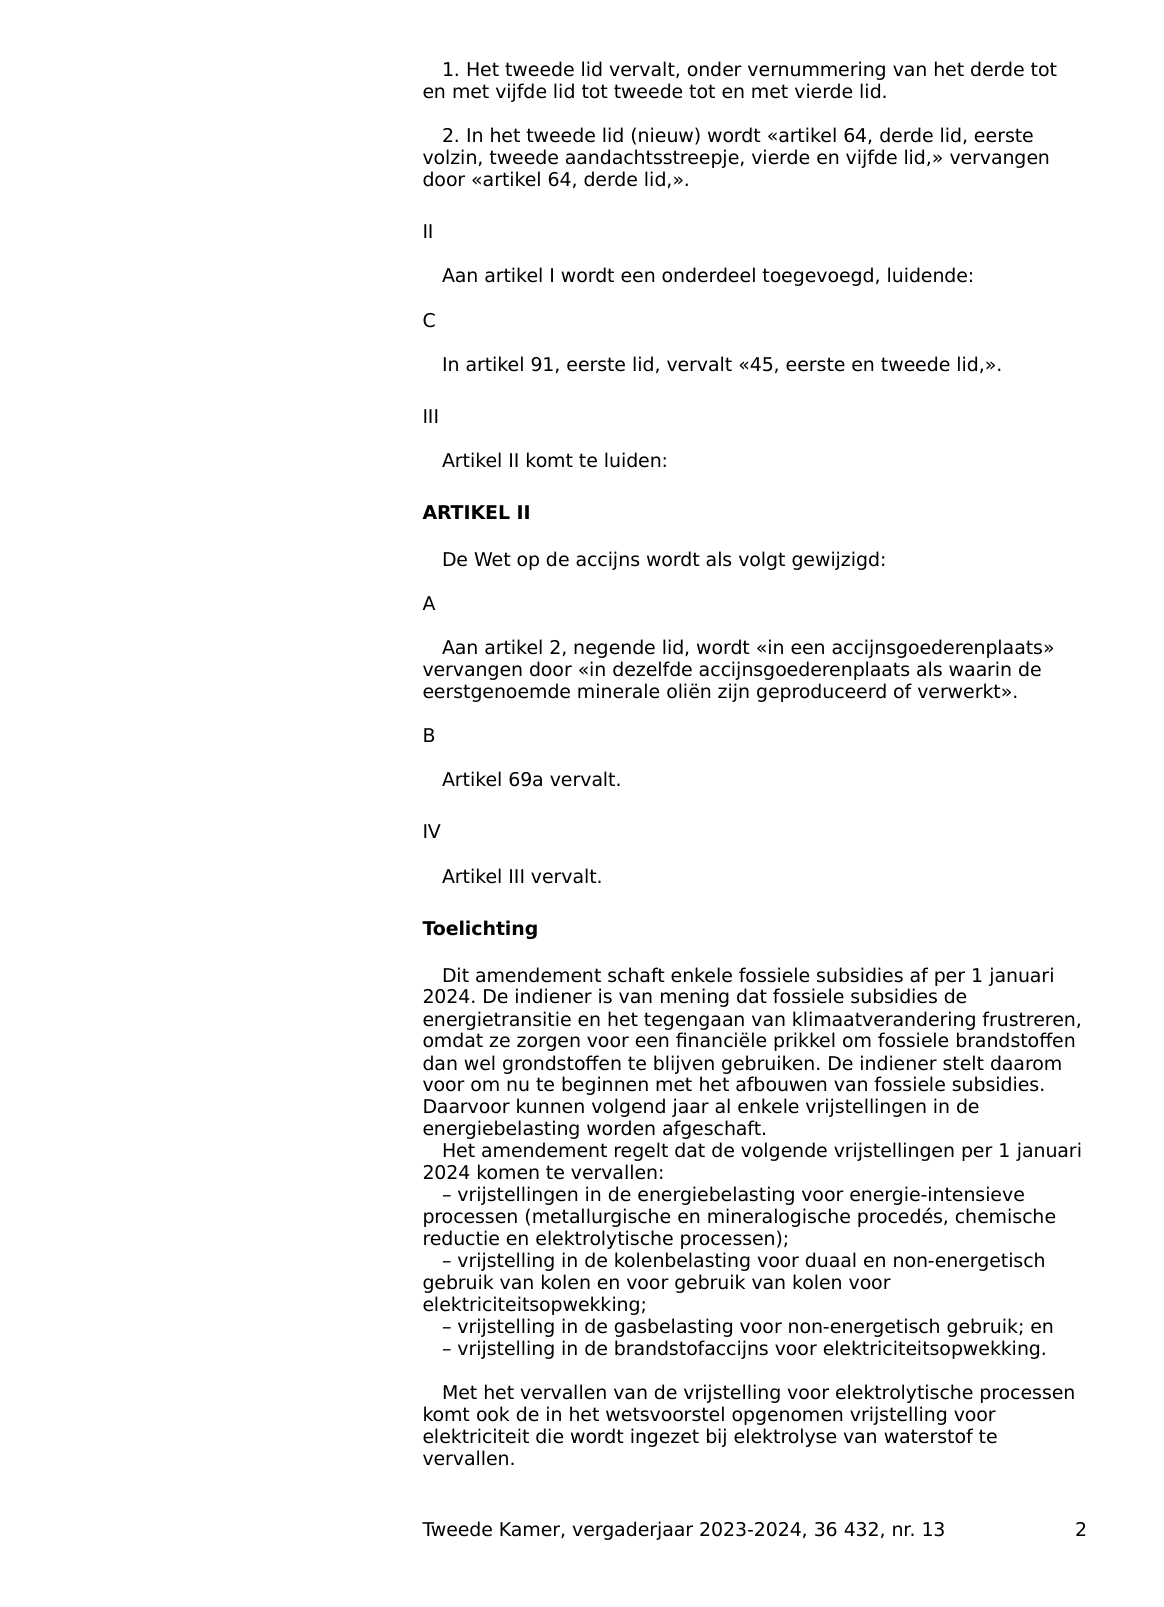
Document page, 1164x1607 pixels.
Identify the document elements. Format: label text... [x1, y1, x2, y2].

subtitle II [422, 221, 1087, 243]
text 2. In het tweede lid (nieuw) wordt «artikel 64, derde lid, eerste volzin, tweede aandachtsstreepje, vierde en vijfde lid,» vervangen door «artikel 64, derde lid,». [422, 125, 1087, 191]
text Artikel 69a vervalt. [422, 769, 1087, 791]
text De Wet op de accijns wordt als volgt gewijzigd: [422, 549, 1087, 571]
text Met het vervallen van de vrijstelling voor elektrolytische processen komt ook de in het wetsvoorstel opgenomen vrijstelling voor elektriciteit die wordt ingezet bij elektrolyse van waterstof te vervallen. [422, 1382, 1087, 1470]
text Artikel III vervalt. [422, 866, 1087, 887]
text Aan artikel I wordt een onderdeel toegevoegd, luidende: [422, 265, 1087, 287]
text A [422, 593, 1087, 615]
subtitle III [422, 406, 1087, 428]
text – vrijstelling in de brandstofaccijns voor elektriciteitsopwekking. [422, 1338, 1087, 1360]
subtitle Toelichting [422, 917, 1087, 939]
text Aan artikel 2, negende lid, wordt «in een accijnsgoederenplaats» vervangen door «in dezelfde accijnsgoederenplaats als waarin de eerstgenoemde minerale oliën zijn geproduceerd of verwerkt». [422, 637, 1087, 703]
text C [422, 309, 1087, 331]
text B [422, 725, 1087, 747]
text – vrijstelling in de kolenbelasting voor duaal en non-energetisch gebruik van kolen en voor gebruik van kolen voor elektriciteitsopwekking; [422, 1250, 1087, 1316]
text Het amendement regelt dat de volgende vrijstellingen per 1 januari 2024 komen te vervallen: [422, 1140, 1087, 1184]
text Artikel II komt te luiden: [422, 450, 1087, 472]
subtitle IV [422, 821, 1087, 843]
text In artikel 91, eerste lid, vervalt «45, eerste en tweede lid,». [422, 354, 1087, 376]
text 1. Het tweede lid vervalt, onder vernummering van het derde tot en met vijfde lid tot tweede tot en met vierde lid. [422, 59, 1087, 103]
text – vrijstelling in de gasbelasting voor non-energetisch gebruik; en [422, 1316, 1087, 1338]
text Dit amendement schaft enkele fossiele subsidies af per 1 januari 2024. De indiener is van mening dat fossiele subsidies de energietransitie en het tegengaan van klimaatverandering frustreren, omdat ze zorgen voor een financiële prikkel om fossiele brandstoffen dan wel grondstoffen te blijven gebruiken. De indiener stelt daarom voor om nu te beginnen met het afbouwen van fossiele subsidies. Daarvoor kunnen volgend jaar al enkele vrijstellingen in de energiebelasting worden afgeschaft. [422, 964, 1087, 1140]
text – vrijstellingen in de energiebelasting voor energie-intensieve processen (metallurgische en mineralogische procedés, chemische reductie en elektrolytische processen); [422, 1184, 1087, 1250]
subtitle ARTIKEL II [422, 502, 1087, 524]
